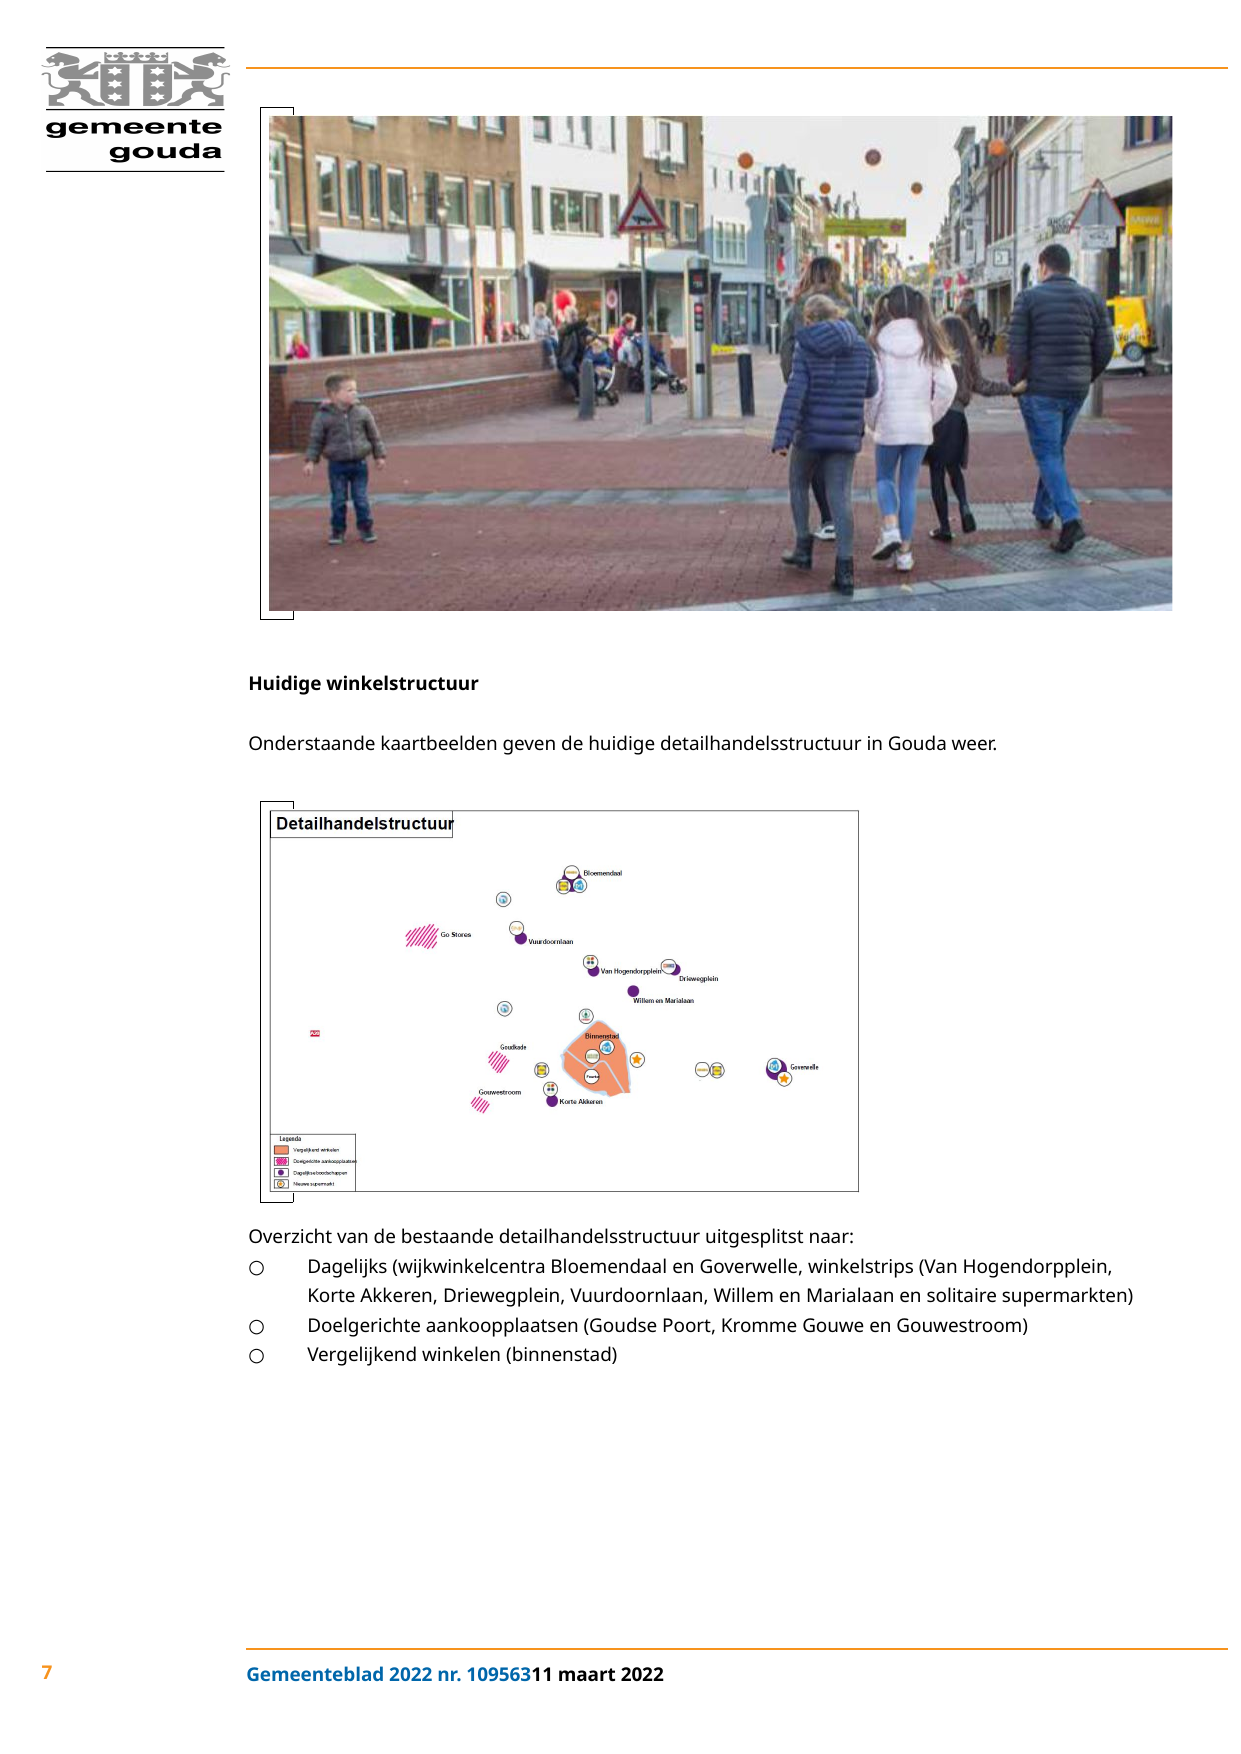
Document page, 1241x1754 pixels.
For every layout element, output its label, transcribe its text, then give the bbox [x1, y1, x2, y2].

picture [268, 809, 860, 1193]
table_header Onderstaande kaartbeelden geven de huidige detailhandelsstructuur in Gouda weer. Overzicht van de bestaande detailhandelsstructuur uitgesplitst naar: Dagelijks (wijkwinkelcentra Bloemendaal­ en Goverwelle, winkelstrips (Van Hogendorpplein, Korte Akkeren, ­Driewegplein, Vuurdoornlaan, Willem en Marialaan en solitaire supermarkten) Doelgerichte aankoopplaatsen (Goudse Poort, Kromme Gouwe en Gouwestroom) Vergelijkend winkelen (binnenstad) [248, 730, 1152, 1367]
picture [268, 115, 1173, 611]
picture [41, 47, 231, 172]
text Huidige winkelstructuur [248, 670, 1152, 696]
